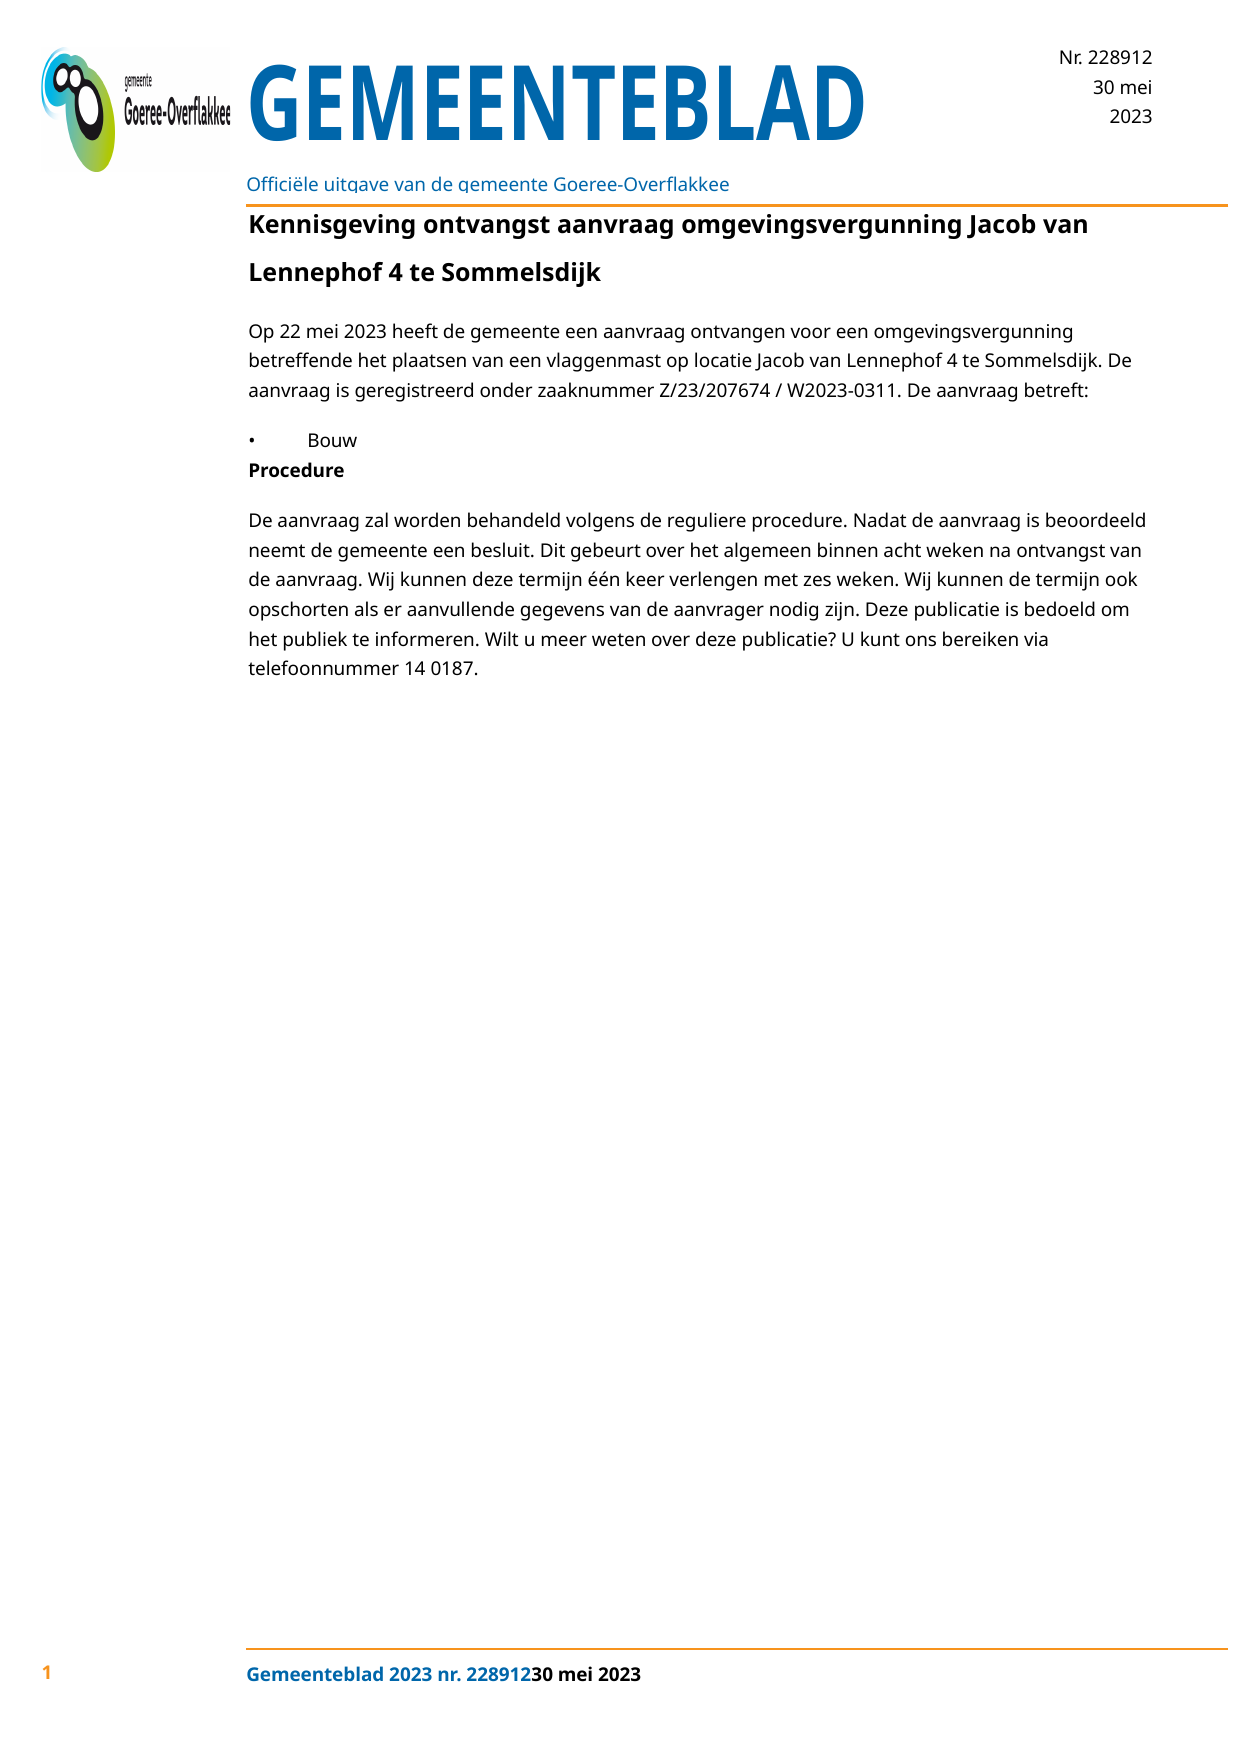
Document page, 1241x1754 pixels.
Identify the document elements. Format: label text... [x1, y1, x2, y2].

text Op 22 mei 2023 heeft de gemeente een aanvraag ontvangen voor een omgevingsvergunning betreffende het plaatsen van een vlaggenmast op locatie Jacob van Lennephof 4 te Sommelsdijk. De aanvraag is geregistreerd onder zaaknummer Z/23/207674 / W2023-0311. De aanvraag betreft: [248, 318, 1152, 403]
picture [41, 47, 231, 172]
list Bouw [248, 427, 1152, 453]
text Procedure [248, 457, 1152, 483]
text De aanvraag zal worden behandeld volgens de reguliere procedure. Nadat de aanvraag is beoordeeld neemt de gemeente een besluit. Dit gebeurt over het algemeen binnen acht weken na ontvangst van de aanvraag. Wij kunnen deze termijn één keer verlengen met zes weken. Wij kunnen de termijn ook opschorten als er aanvullende gegevens van de aanvrager nodig zijn. Deze publicatie is bedoeld om het publiek te informeren. Wilt u meer weten over deze publicatie? U kunt ons bereiken via telefoonnummer 14 0187. [248, 507, 1152, 681]
text Kennisgeving ontvangst aanvraag omgevingsvergunning Jacob van Lennephof 4 te Sommelsdijk [248, 207, 1152, 288]
